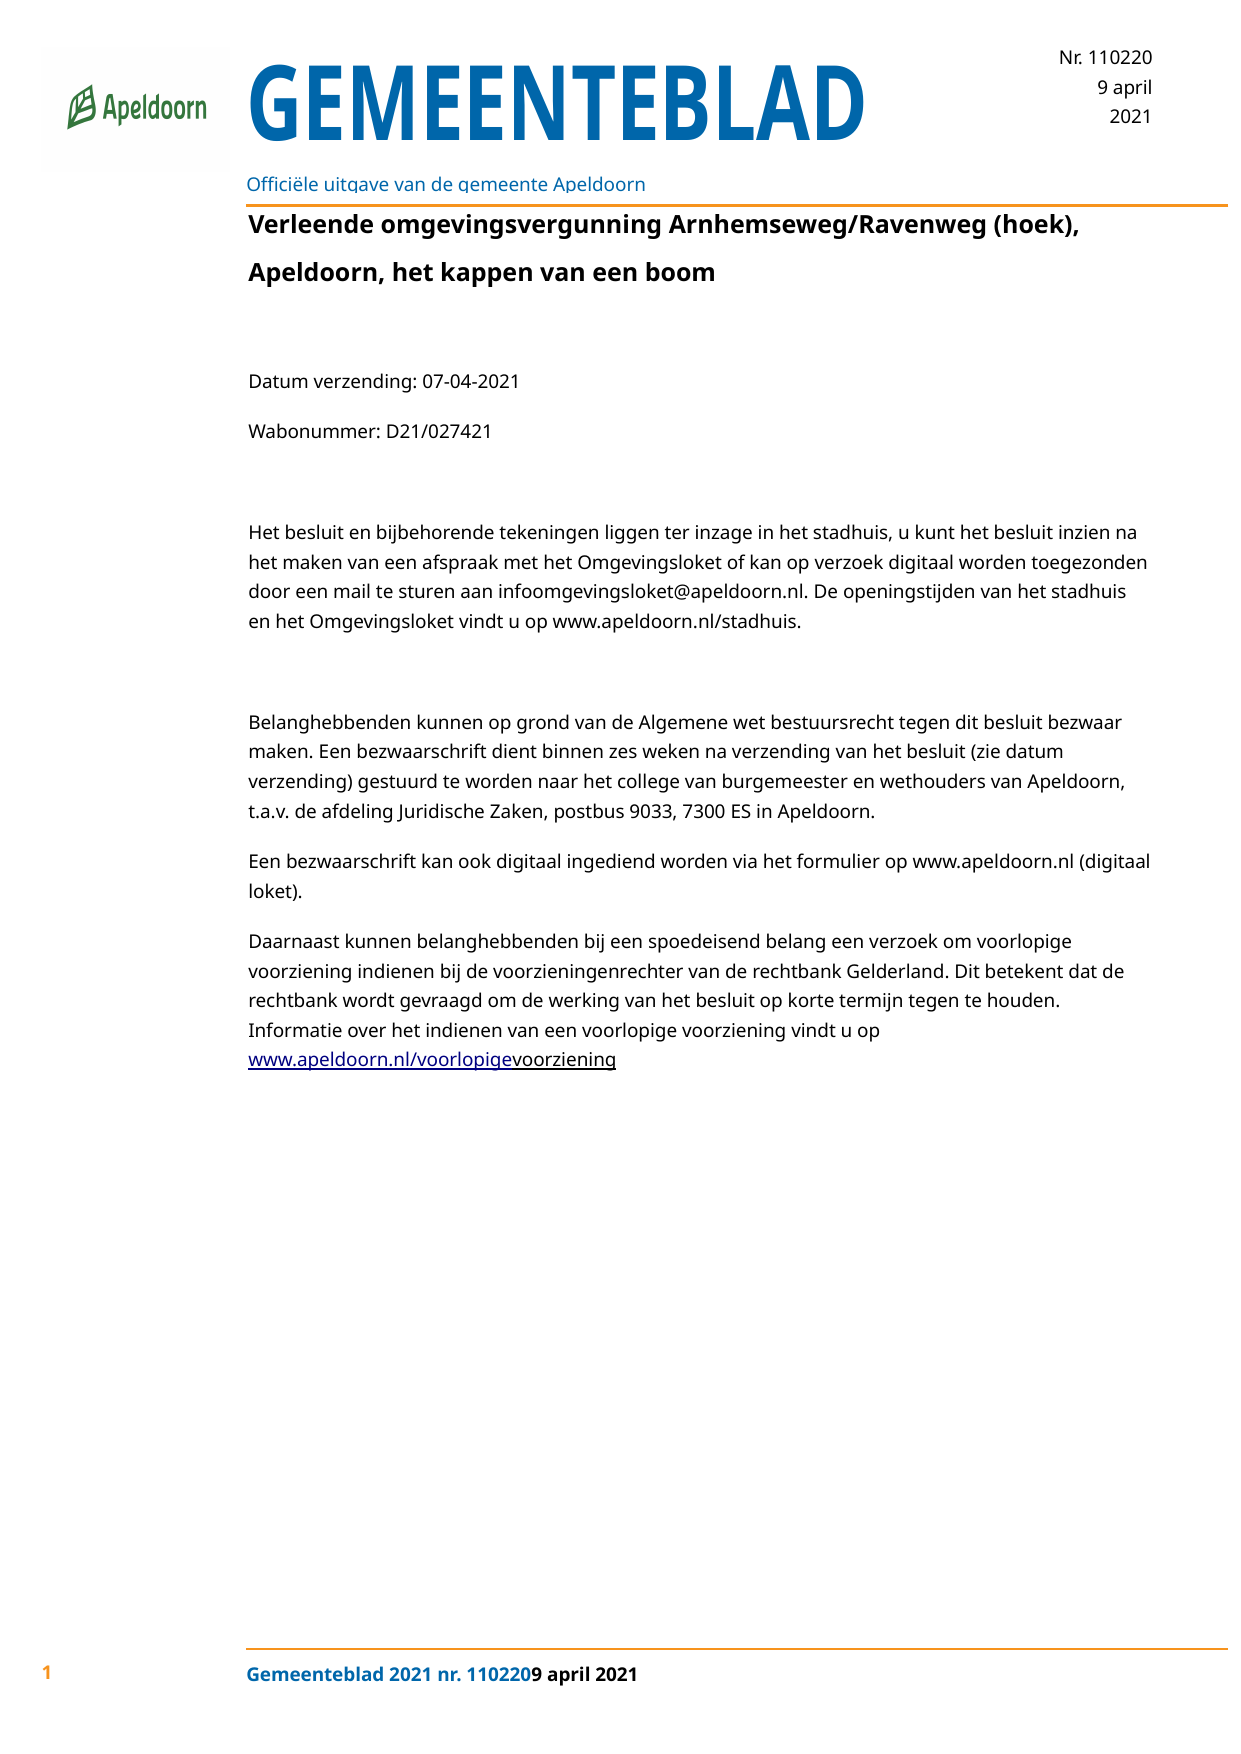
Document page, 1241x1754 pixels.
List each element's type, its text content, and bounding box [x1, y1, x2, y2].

text Datum verzending: 07-04-2021 [248, 368, 1152, 394]
text Het besluit en bijbehorende tekeningen liggen ter inzage in het stadhuis, u kunt het besluit inzien na het maken van een afspraak met het Omgevingsloket of kan op verzoek digitaal worden toegezonden door een mail te sturen aan infoomgevingsloket@apeldoorn.nl. De openingstijden van het stadhuis en het Omgevingsloket vindt u op www.apeldoorn.nl/stadhuis. [248, 519, 1152, 634]
text Een bezwaarschrift kan ook digitaal ingediend worden via het formulier op www.apeldoorn.nl (digitaal loket). [248, 848, 1152, 904]
text Daarnaast kunnen belanghebbenden bij een spoedeisend belang een verzoek om voorlopige voorziening indienen bij de voorzieningenrechter van de rechtbank Gelderland. Dit betekent dat de rechtbank wordt gevraagd om de werking van het besluit op korte termijn tegen te houden. Informatie over het indienen van een voorlopige voorziening vindt u op www.apeldoorn.nl/voorlopigevoorziening [248, 928, 1152, 1072]
text Belanghebbenden kunnen op grond van de Algemene wet bestuursrecht tegen dit besluit bezwaar maken. Een bezwaarschrift dient binnen zes weken na verzending van het besluit (zie datum verzending) gestuurd te worden naar het college van burgemeester en wethouders van Apeldoorn, t.a.v. de afdeling Juridische Zaken, postbus 9033, 7300 ES in Apeldoorn. [248, 709, 1152, 824]
text Verleende omgevingsvergunning Arnhemseweg/Ravenweg (hoek), Apeldoorn, het kappen van een boom [248, 207, 1152, 288]
text Wabonummer: D21/027421 [248, 419, 1152, 444]
picture [41, 47, 231, 172]
